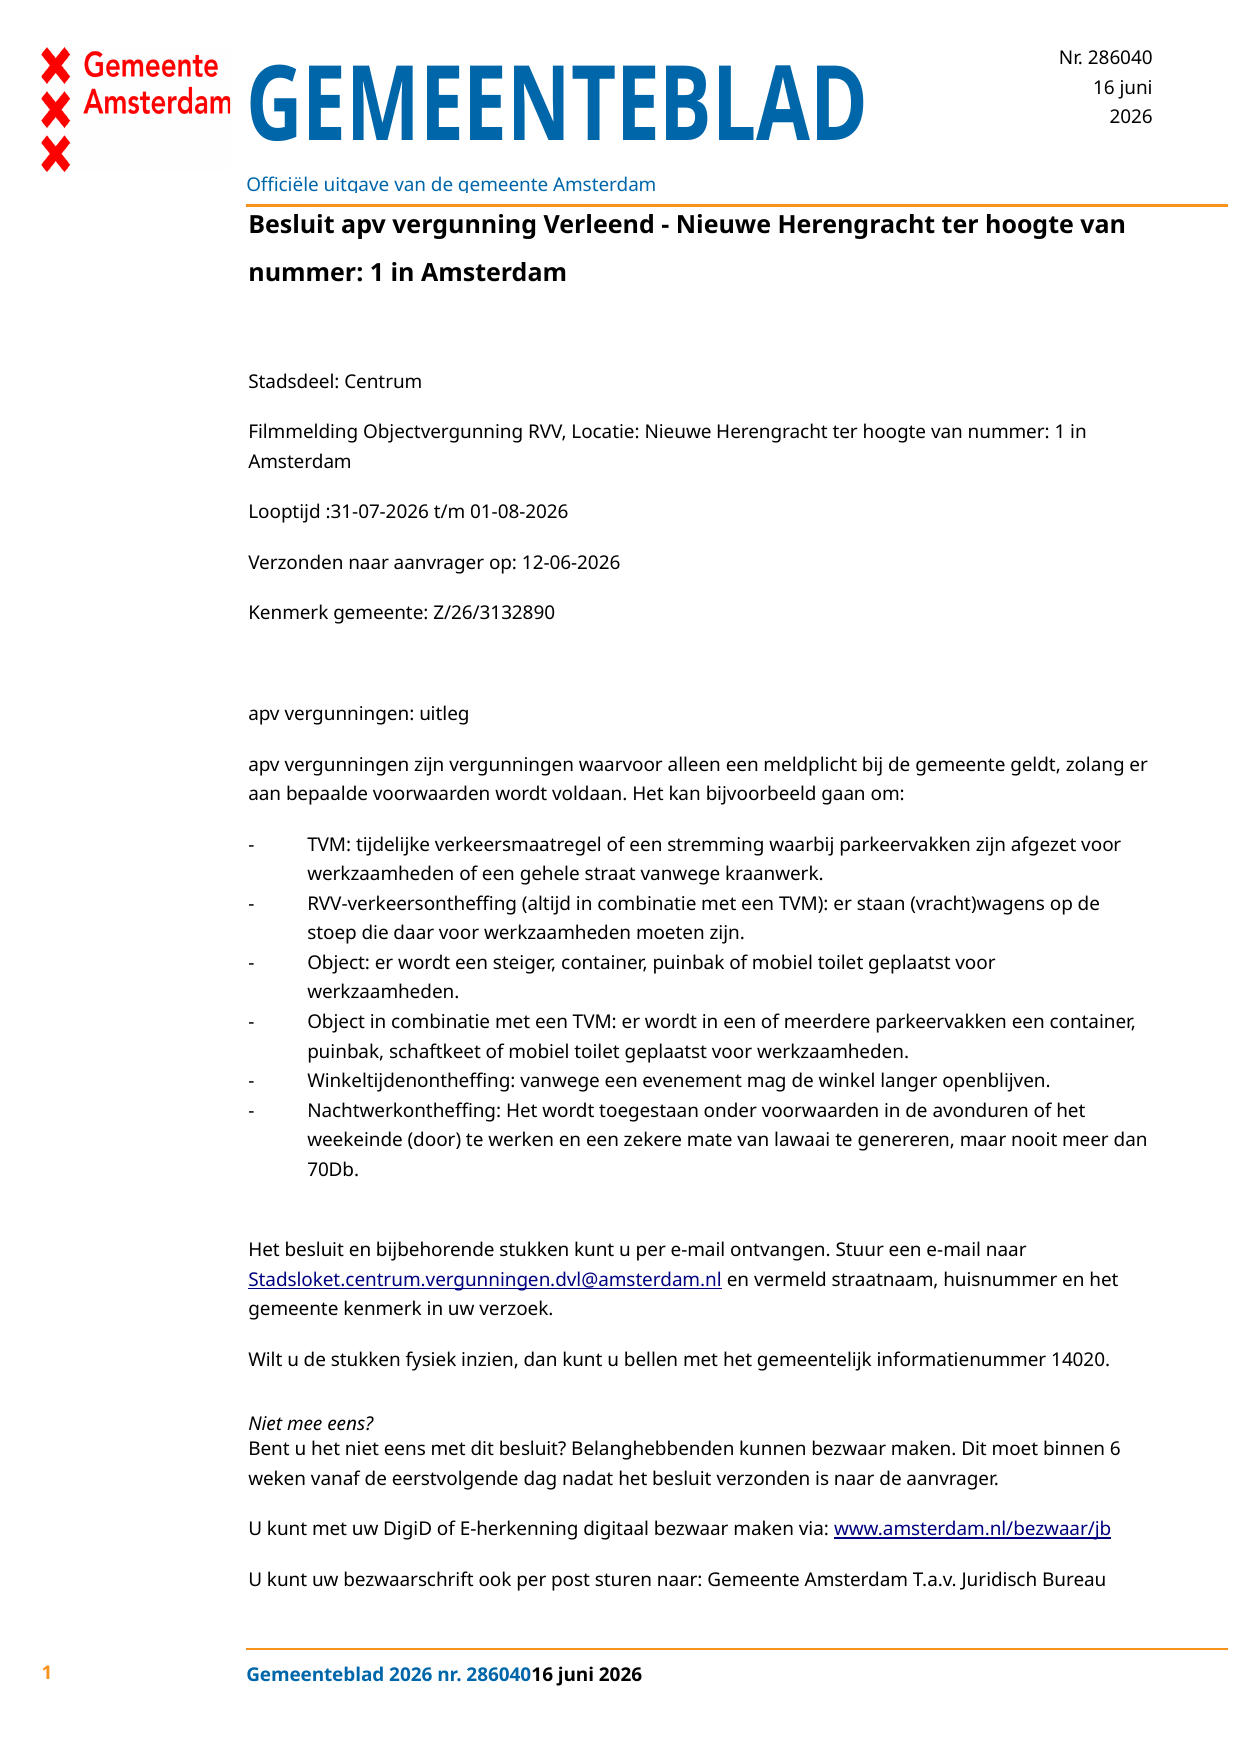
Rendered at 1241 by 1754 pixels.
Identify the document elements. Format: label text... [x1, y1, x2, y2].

list Object: er wordt een steiger, container, puinbak of mobiel toilet geplaatst voor werkzaamheden. [248, 949, 1152, 1004]
list Winkeltijdenontheffing: vanwege een evenement mag de winkel langer openblijven. [248, 1067, 1152, 1093]
list TVM: tijdelijke verkeersmaatregel of een stremming waarbij parkeervakken zijn afgezet voor werkzaamheden of een gehele straat vanwege kraanwerk. [248, 831, 1152, 886]
text U kunt uw bezwaarschrift ook per post sturen naar: Gemeente Amsterdam T.a.v. Juridisch Bureau [248, 1566, 1152, 1592]
text Stadsdeel: Centrum [248, 368, 1152, 394]
list RVV-verkeersontheffing (altijd in combinatie met een TVM): er staan (vracht)wagens op de stoep die daar voor werkzaamheden moeten zijn. [248, 890, 1152, 945]
text Bent u het niet eens met dit besluit? Belanghebbenden kunnen bezwaar maken. Dit moet binnen 6 weken vanaf de eerstvolgende dag nadat het besluit verzonden is naar de aanvrager. [248, 1436, 1152, 1491]
list Object in combinatie met een TVM: er wordt in een of meerdere parkeervakken een container, puinbak, schaftkeet of mobiel toilet geplaatst voor werkzaamheden. [248, 1008, 1152, 1064]
text Wilt u de stukken fysiek inzien, dan kunt u bellen met het gemeentelijk informatienummer 14020. [248, 1346, 1152, 1372]
text apv vergunningen zijn vergunningen waarvoor alleen een meldplicht bij de gemeente geldt, zolang er aan bepaalde voorwaarden wordt voldaan. Het kan bijvoorbeeld gaan om: [248, 751, 1152, 806]
list Nachtwerkontheffing: Het wordt toegestaan onder voorwaarden in de avonduren of het weekeinde (door) te werken en een zekere mate van lawaai te genereren, maar nooit meer dan 70Db. [248, 1097, 1152, 1182]
text Het besluit en bijbehorende stukken kunt u per e-mail ontvangen. Stuur een e-mail naar Stadsloket.centrum.vergunningen.dvl@amsterdam.nl en vermeld straatnaam, huisnummer en het gemeente kenmerk in uw verzoek. [248, 1236, 1152, 1321]
picture [41, 47, 231, 172]
text Niet mee eens? [248, 1410, 1152, 1436]
text Verzonden naar aanvrager op: 12-06-2026 [248, 549, 1152, 575]
text Filmmelding Objectvergunning RVV, Locatie: Nieuwe Herengracht ter hoogte van nummer: 1 in Amsterdam [248, 419, 1152, 474]
text U kunt met uw DigiD of E-herkenning digitaal bezwaar maken via: www.amsterdam.nl/bezwaar/jb [248, 1516, 1152, 1541]
text apv vergunningen: uitleg [248, 700, 1152, 726]
text Besluit apv vergunning Verleend - Nieuwe Herengracht ter hoogte van nummer: 1 in Amsterdam [248, 207, 1152, 288]
text Kenmerk gemeente: Z/26/3132890 [248, 599, 1152, 625]
text Looptijd :31-07-2026 t/m 01-08-2026 [248, 499, 1152, 524]
